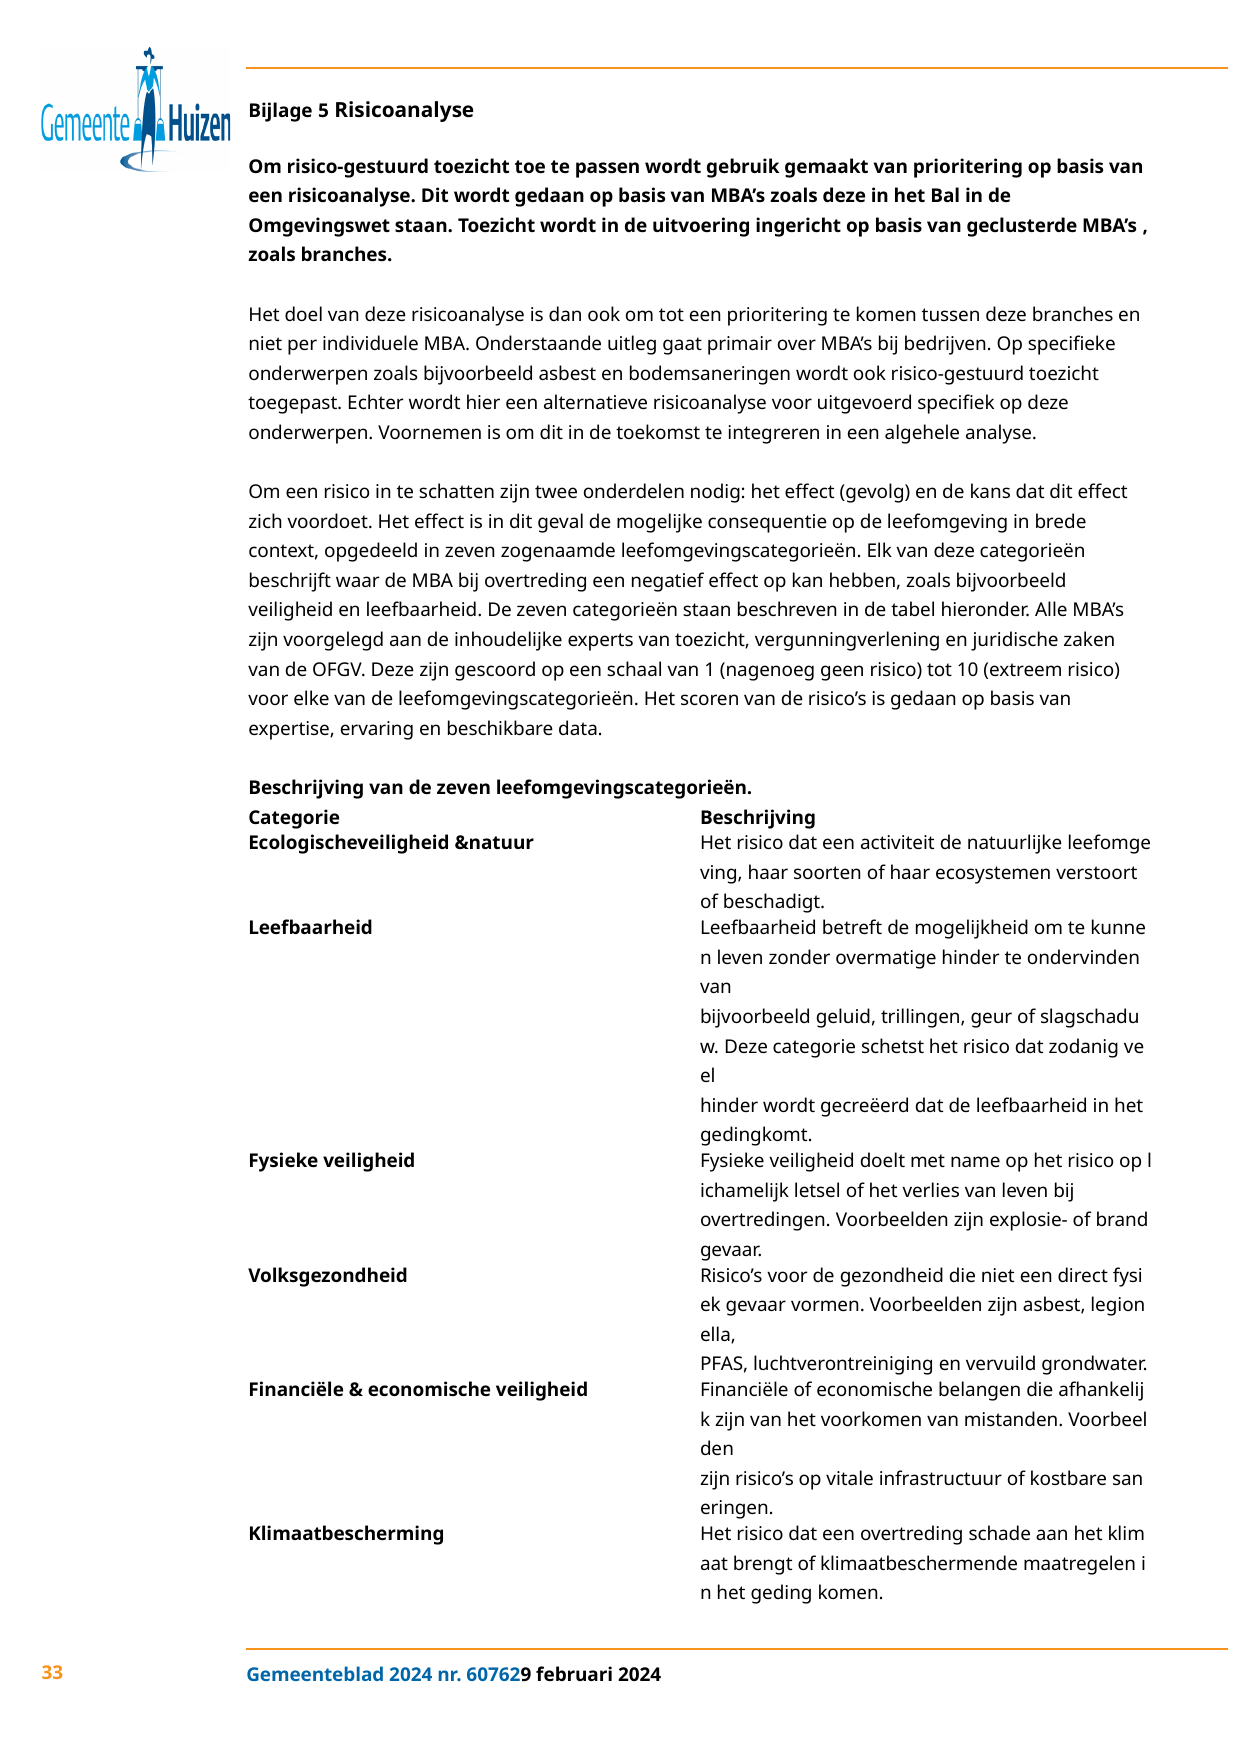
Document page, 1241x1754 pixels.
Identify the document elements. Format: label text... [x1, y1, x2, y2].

table_cell Fysieke veiligheid doelt met name op het risico op lichamelijk letsel of het verlies van leven bij overtredingen. Voorbeelden zijn explosie- of brandgevaar. [700, 1147, 1152, 1262]
table_cell Klimaatbescherming [248, 1520, 700, 1605]
table_cell Leefbaarheid [248, 915, 700, 1147]
table_cell Ecologischeveiligheid &natuur [248, 830, 700, 914]
text Om een risico in te schatten zijn twee onderdelen nodig: het effect (gevolg) en de kans dat dit effect zich voordoet. Het effect is in dit geval de mogelijke consequentie op de leefomgeving in brede context, opgedeeld in zeven zogenaamde leefomgevingscategorieën. Elk van deze categorieën beschrijft waar de MBA bij overtreding een negatief effect op kan hebben, zoals bijvoorbeeld veiligheid en leefbaarheid. De zeven categorieën staan beschreven in de tabel hieronder. Alle MBA’s zijn voorgelegd aan de inhoudelijke experts van toezicht, vergunningverlening en juridische zaken van de OFGV. Deze zijn gescoord op een schaal van 1 (nagenoeg geen risico) tot 10 (extreem risico) voor elke van de leefomgevingscategorieën. Het scoren van de risico’s is gedaan op basis van expertise, ervaring en beschikbare data. [248, 478, 1152, 741]
text Het doel van deze risicoanalyse is dan ook om tot een prioritering te komen tussen deze branches en niet per individuele MBA. Onderstaande uitleg gaat primair over MBA’s bij bedrijven. Op specifieke onderwerpen zoals bijvoorbeeld asbest en bodemsaneringen wordt ook risico-gestuurd toezicht toegepast. Echter wordt hier een alternatieve risicoanalyse voor uitgevoerd specifiek op deze onderwerpen. Voornemen is om dit in de toekomst te integreren in een algehele analyse. [248, 301, 1152, 445]
table_header Categorie [248, 804, 700, 829]
table_header Beschrijving [700, 804, 1152, 829]
table_cell Financiële of economische belangen die afhankelijk zijn van het voorkomen van mistanden. Voorbeelden zijn risico’s op vitale infrastructuur of kostbare saneringen. [700, 1376, 1152, 1520]
picture [41, 47, 231, 172]
text Om risico-gestuurd toezicht toe te passen wordt gebruik gemaakt van prioritering op basis van een risicoanalyse. Dit wordt gedaan op basis van MBA’s zoals deze in het Bal in de Omgevingswet staan. Toezicht wordt in de uitvoering ingericht op basis van geclusterde MBA’s , zoals branches. [248, 153, 1152, 267]
table_cell Volksgezondheid [248, 1262, 700, 1376]
text Beschrijving van de zeven leefomgevingscategorieën. [248, 774, 1152, 800]
text Bijlage 5 Risicoanalyse [248, 95, 1152, 123]
table_cell Het risico dat een overtreding schade aan het klimaat brengt of klimaatbeschermende maatregelen in het geding komen. [700, 1520, 1152, 1605]
table_cell Fysieke veiligheid [248, 1147, 700, 1262]
table_cell Leefbaarheid betreft de mogelijkheid om te kunnen leven zonder overmatige hinder te ondervinden van bijvoorbeeld geluid, trillingen, geur of slagschaduw. Deze categorie schetst het risico dat zodanig veel hinder wordt gecreëerd dat de leefbaarheid in het gedingkomt. [700, 915, 1152, 1147]
table_cell Het risico dat een activiteit de natuurlijke leefomgeving, haar soorten of haar ecosystemen verstoort of beschadigt. [700, 830, 1152, 914]
table_cell Risico’s voor de gezondheid die niet een direct fysiek gevaar vormen. Voorbeelden zijn asbest, legionella, PFAS, luchtverontreiniging en vervuild grondwater. [700, 1262, 1152, 1376]
table_cell Financiële & economische veiligheid [248, 1376, 700, 1520]
